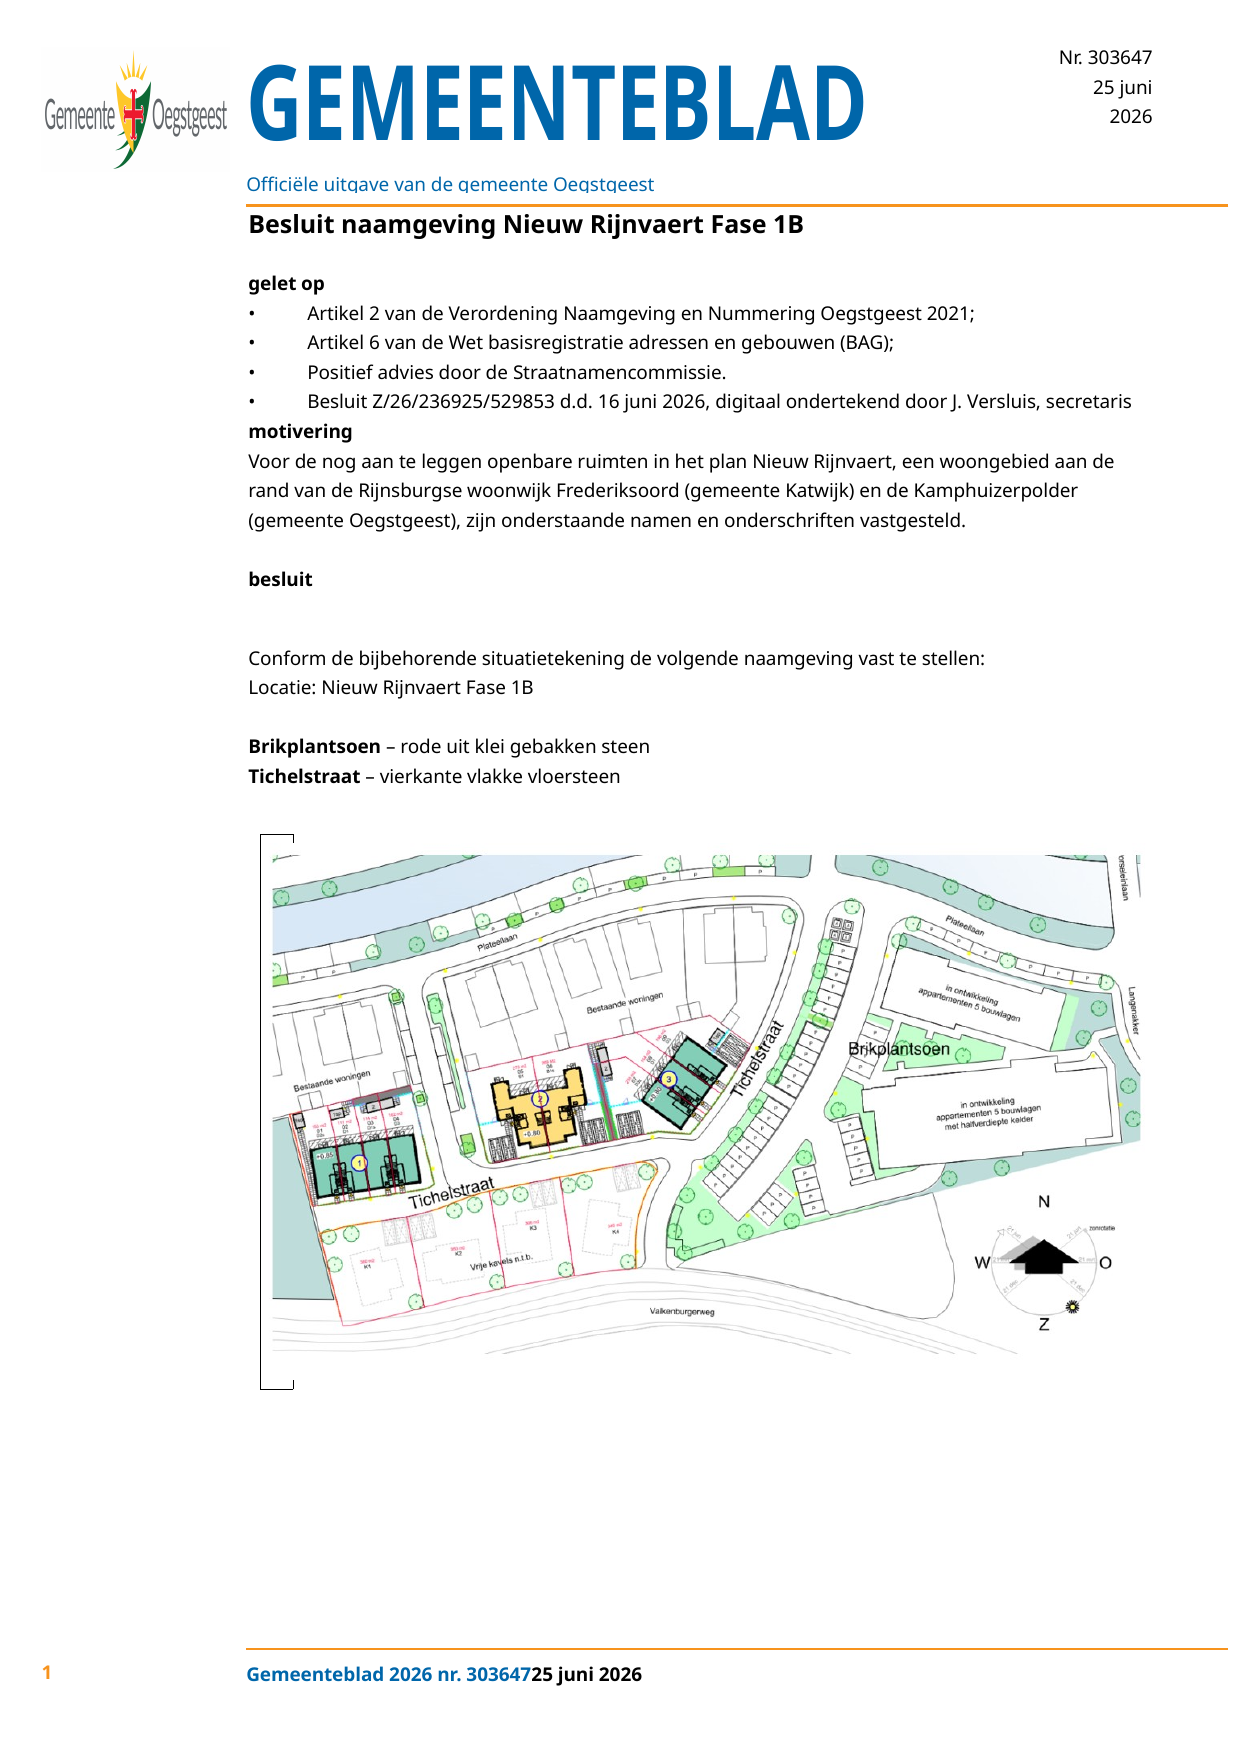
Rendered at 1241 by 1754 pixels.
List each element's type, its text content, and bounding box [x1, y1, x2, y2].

text Besluit naamgeving Nieuw Rijnvaert Fase 1B [248, 207, 1152, 241]
list Artikel 6 van de Wet basisregistratie adressen en gebouwen (BAG); [248, 329, 1152, 355]
text motivering [248, 418, 1152, 444]
text Conform de bijbehorende situatietekening de volgende naamgeving vast te stellen: [248, 645, 1152, 671]
list Positief advies door de Straatnamencommissie. [248, 359, 1152, 385]
text besluit [248, 566, 1152, 592]
list Besluit Z/26/236925/529853 d.d. 16 juni 2026, digitaal ondertekend door J. Versluis, secretaris [248, 389, 1152, 414]
text Brikplantsoen – rode uit klei gebakken steen [248, 734, 1152, 759]
text gelet op [248, 270, 1152, 296]
picture [268, 843, 1149, 1380]
text Voor de nog aan te leggen openbare ruimten in het plan Nieuw Rijnvaert, een woongebied aan de rand van de Rijnsburgse woonwijk Frederiksoord (gemeente Katwijk) en de Kamphuizerpolder (gemeente Oegstgeest), zijn onderstaande namen en onderschriften vastgesteld. [248, 448, 1152, 533]
list Artikel 2 van de Verordening Naamgeving en Nummering Oegstgeest 2021; [248, 300, 1152, 326]
text Locatie: Nieuw Rijnvaert Fase 1B [248, 674, 1152, 700]
picture [41, 47, 231, 172]
text Tichelstraat – vierkante vlakke vloersteen [248, 763, 1152, 789]
